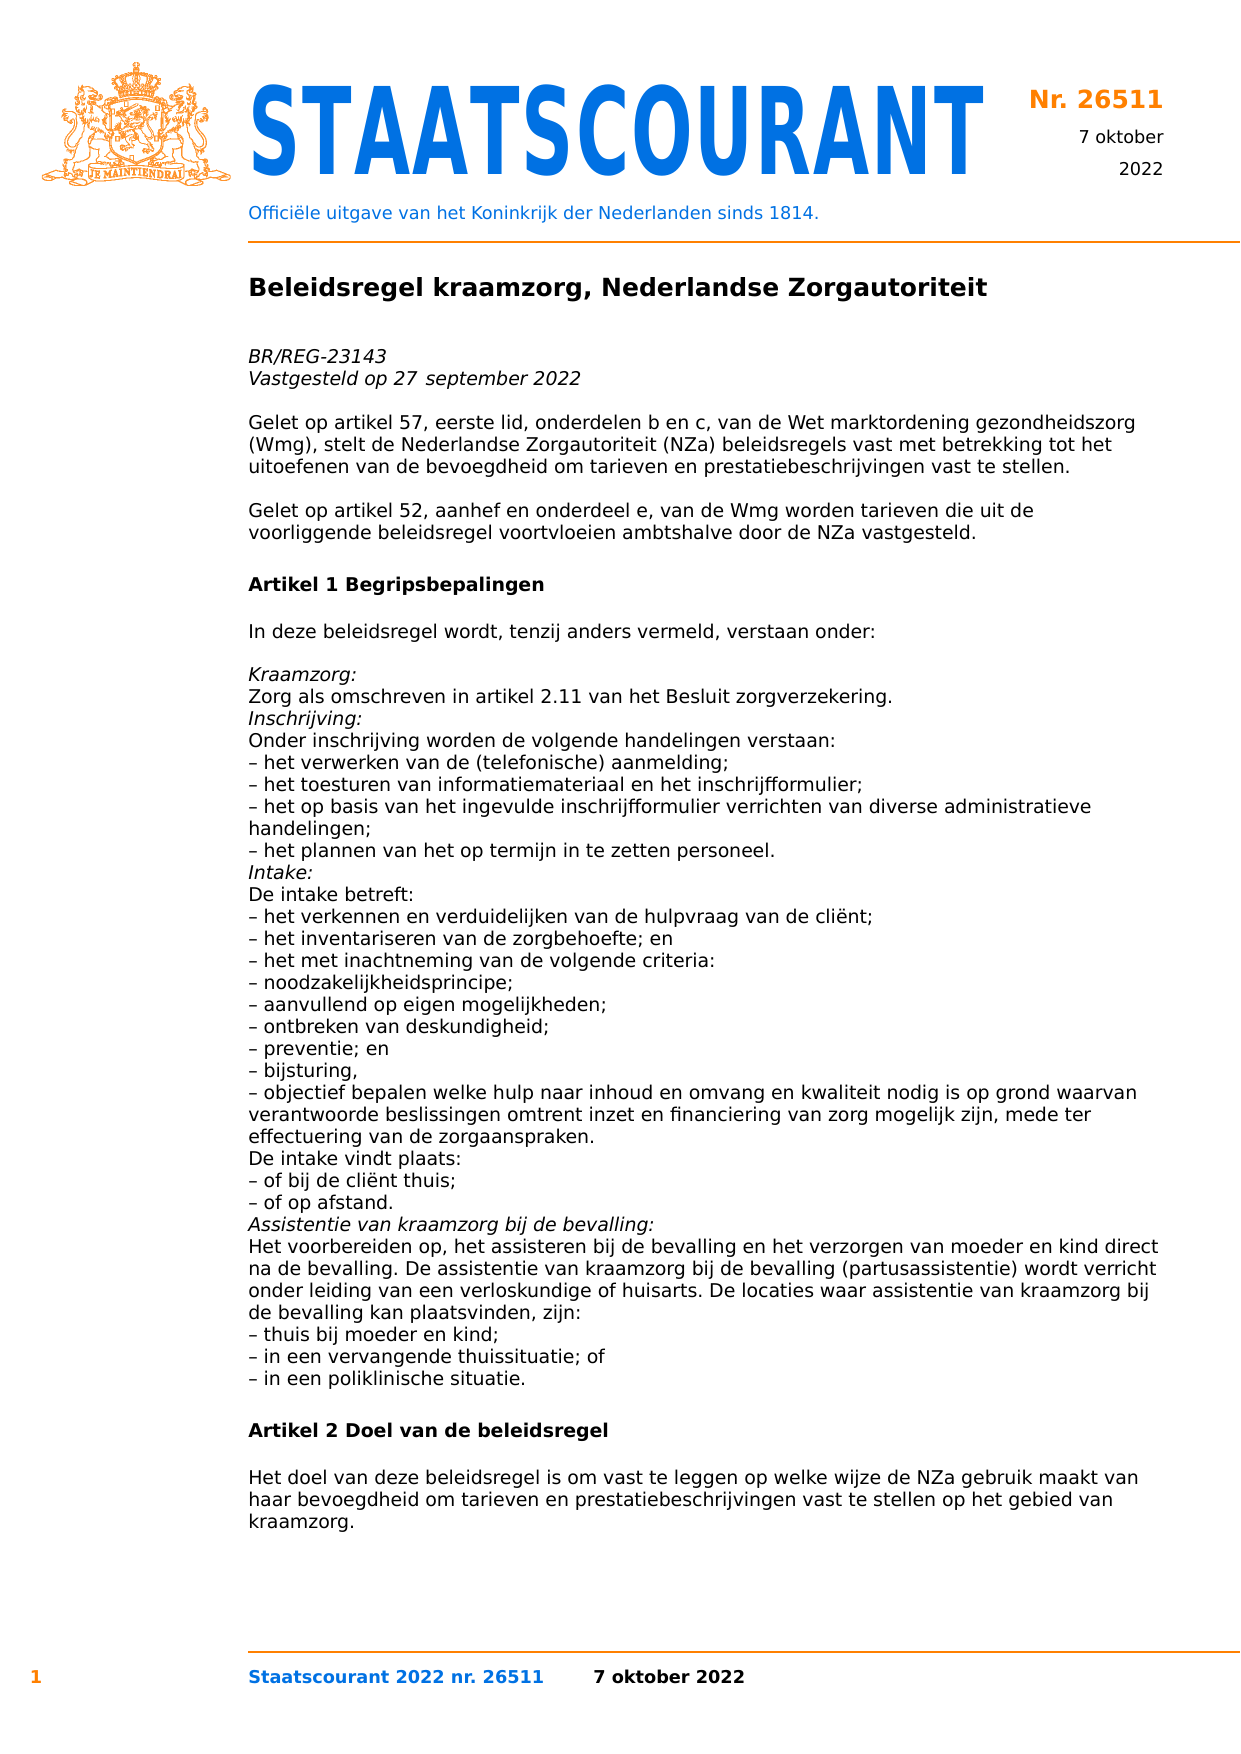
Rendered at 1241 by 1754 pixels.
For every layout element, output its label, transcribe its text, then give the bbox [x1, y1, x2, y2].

text BR/REG-23143 [248, 346, 1163, 368]
text – het plannen van het op termijn in te zetten personeel. [248, 840, 1163, 862]
text – het op basis van het ingevulde inschrijfformulier verrichten van diverse administratieve handelingen; [248, 796, 1163, 840]
subtitle Artikel 1 Begripsbepalingen [248, 573, 1163, 596]
text – objectief bepalen welke hulp naar inhoud en omvang en kwaliteit nodig is op grond waarvan verantwoorde beslissingen omtrent inzet en financiering van zorg mogelijk zijn, mede ter effectuering van de zorgaanspraken. [248, 1082, 1163, 1148]
text Gelet op artikel 57, eerste lid, onderdelen b en c, van de Wet marktordening gezondheidszorg (Wmg), stelt de Nederlandse Zorgautoriteit (NZa) beleidsregels vast met betrekking tot het uitoefenen van de bevoegdheid om tarieven en prestatiebeschrijvingen vast te stellen. [248, 412, 1163, 478]
table_cell 7 oktober [998, 121, 1240, 153]
text – het met inachtneming van de volgende criteria: [248, 950, 1163, 972]
table_header [25, 62, 248, 241]
text Onder inschrijving worden de volgende handelingen verstaan: [248, 730, 1163, 752]
text Inschrijving: [248, 708, 1163, 730]
text – het toesturen van informatiemateriaal en het inschrijfformulier; [248, 774, 1163, 796]
text Assistentie van kraamzorg bij de bevalling: [248, 1214, 1163, 1236]
text – aanvullend op eigen mogelijkheden; [248, 994, 1163, 1016]
text Kraamzorg: [248, 664, 1163, 686]
table_header STAATSCOURANT [248, 62, 998, 203]
subtitle Beleidsregel kraamzorg, Nederlandse Zorgautoriteit [248, 273, 1163, 302]
text – preventie; en [248, 1038, 1163, 1060]
text Gelet op artikel 52, aanhef en onderdeel e, van de Wmg worden tarieven die uit de voorliggende beleidsregel voortvloeien ambtshalve door de NZa vastgesteld. [248, 499, 1163, 543]
text – het verkennen en verduidelijken van de hulpvraag van de cliënt; [248, 906, 1163, 928]
text Zorg als omschreven in artikel 2.11 van het Besluit zorgverzekering. [248, 686, 1163, 708]
text – ontbreken van deskundigheid; [248, 1016, 1163, 1038]
text Vastgesteld op 27 september 2022 [248, 368, 1163, 390]
picture [41, 62, 231, 186]
text In deze beleidsregel wordt, tenzij anders vermeld, verstaan onder: [248, 621, 1163, 642]
text – in een vervangende thuissituatie; of [248, 1346, 1163, 1368]
text De intake vindt plaats: [248, 1148, 1163, 1170]
text Het voorbereiden op, het assisteren bij de bevalling en het verzorgen van moeder en kind direct na de bevalling. De assistentie van kraamzorg bij de bevalling (partusassistentie) wordt verricht onder leiding van een verloskundige of huisarts. De locaties waar assistentie van kraamzorg bij de bevalling kan plaatsvinden, zijn: [248, 1236, 1163, 1324]
text Het doel van deze beleidsregel is om vast te leggen op welke wijze de NZa gebruik maakt van haar bevoegdheid om tarieven en prestatiebeschrijvingen vast te stellen op het gebied van kraamzorg. [248, 1467, 1163, 1533]
text – in een poliklinische situatie. [248, 1368, 1163, 1390]
text – het verwerken van de (telefonische) aanmelding; [248, 752, 1163, 774]
text – noodzakelijkheidsprincipe; [248, 972, 1163, 994]
table_header Nr. 26511 [998, 62, 1240, 121]
text – of bij de cliënt thuis; [248, 1170, 1163, 1192]
subtitle Artikel 2 Doel van de beleidsregel [248, 1420, 1163, 1442]
text – bijsturing, [248, 1060, 1163, 1082]
text – of op afstand. [248, 1192, 1163, 1214]
table_cell 2022 [998, 153, 1240, 203]
text De intake betreft: [248, 884, 1163, 906]
text – thuis bij moeder en kind; [248, 1324, 1163, 1346]
table_cell Officiële uitgave van het Koninkrijk der Nederlanden sinds 1814. [248, 203, 1240, 241]
text Intake: [248, 862, 1163, 884]
text – het inventariseren van de zorgbehoefte; en [248, 928, 1163, 950]
